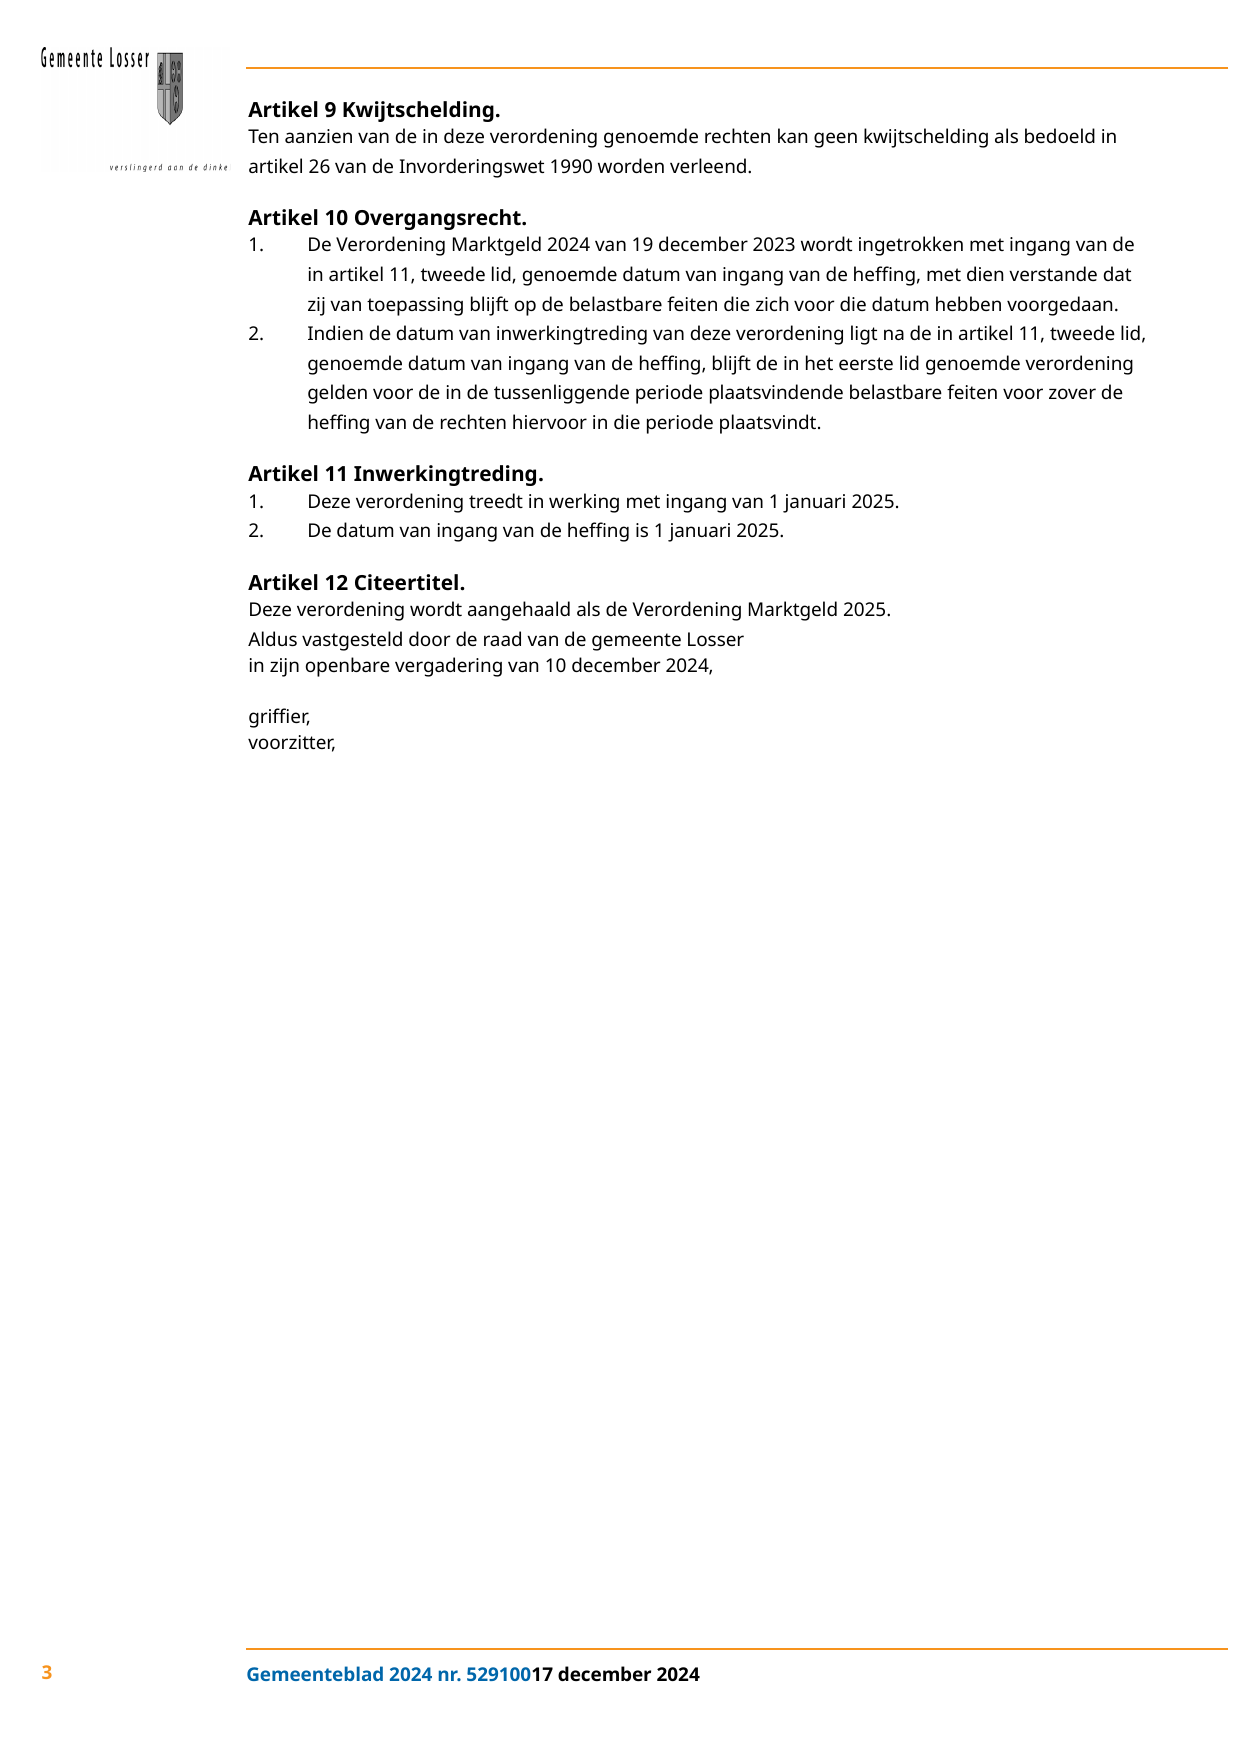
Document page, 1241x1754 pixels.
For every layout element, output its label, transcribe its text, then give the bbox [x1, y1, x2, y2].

text in zijn openbare vergadering van 10 december 2024, [248, 652, 1152, 677]
text Artikel 9 Kwijtschelding. [248, 95, 1152, 123]
text Aldus vastgesteld door de raad van de gemeente Losser [248, 626, 1152, 652]
list Deze verordening treedt in werking met ingang van 1 januari 2025. [248, 488, 1152, 514]
list Indien de datum van inwerkingtreding van deze verordening ligt na de in artikel 11, tweede lid, genoemde datum van ingang van de heffing, blijft de in het eerste lid genoemde verordening gelden voor de in de tussenliggende periode plaatsvindende belastbare feiten voor zover de heffing van de rechten hiervoor in die periode plaatsvindt. [248, 320, 1152, 435]
text Artikel 12 Citeertitel. [248, 568, 1152, 596]
text Ten aanzien van de in deze verordening genoemde rechten kan geen kwijtschelding als bedoeld in artikel 26 van de Invorderingswet 1990 worden verleend. [248, 123, 1152, 178]
picture [41, 47, 231, 172]
list De Verordening Marktgeld 2024 van 19 december 2023 wordt ingetrokken met ingang van de in artikel 11, tweede lid, genoemde datum van ingang van de heffing, met dien verstande dat zij van toepassing blijft op de belastbare feiten die zich voor die datum hebben voorgedaan. [248, 232, 1152, 317]
text Artikel 11 Inwerkingtreding. [248, 459, 1152, 488]
text griffier, [248, 703, 1152, 729]
text Artikel 10 Overgangsrecht. [248, 203, 1152, 232]
text Deze verordening wordt aangehaald als de Verordening Marktgeld 2025. [248, 596, 1152, 622]
list De datum van ingang van de heffing is 1 januari 2025. [248, 518, 1152, 543]
text voorzitter, [248, 729, 1152, 755]
